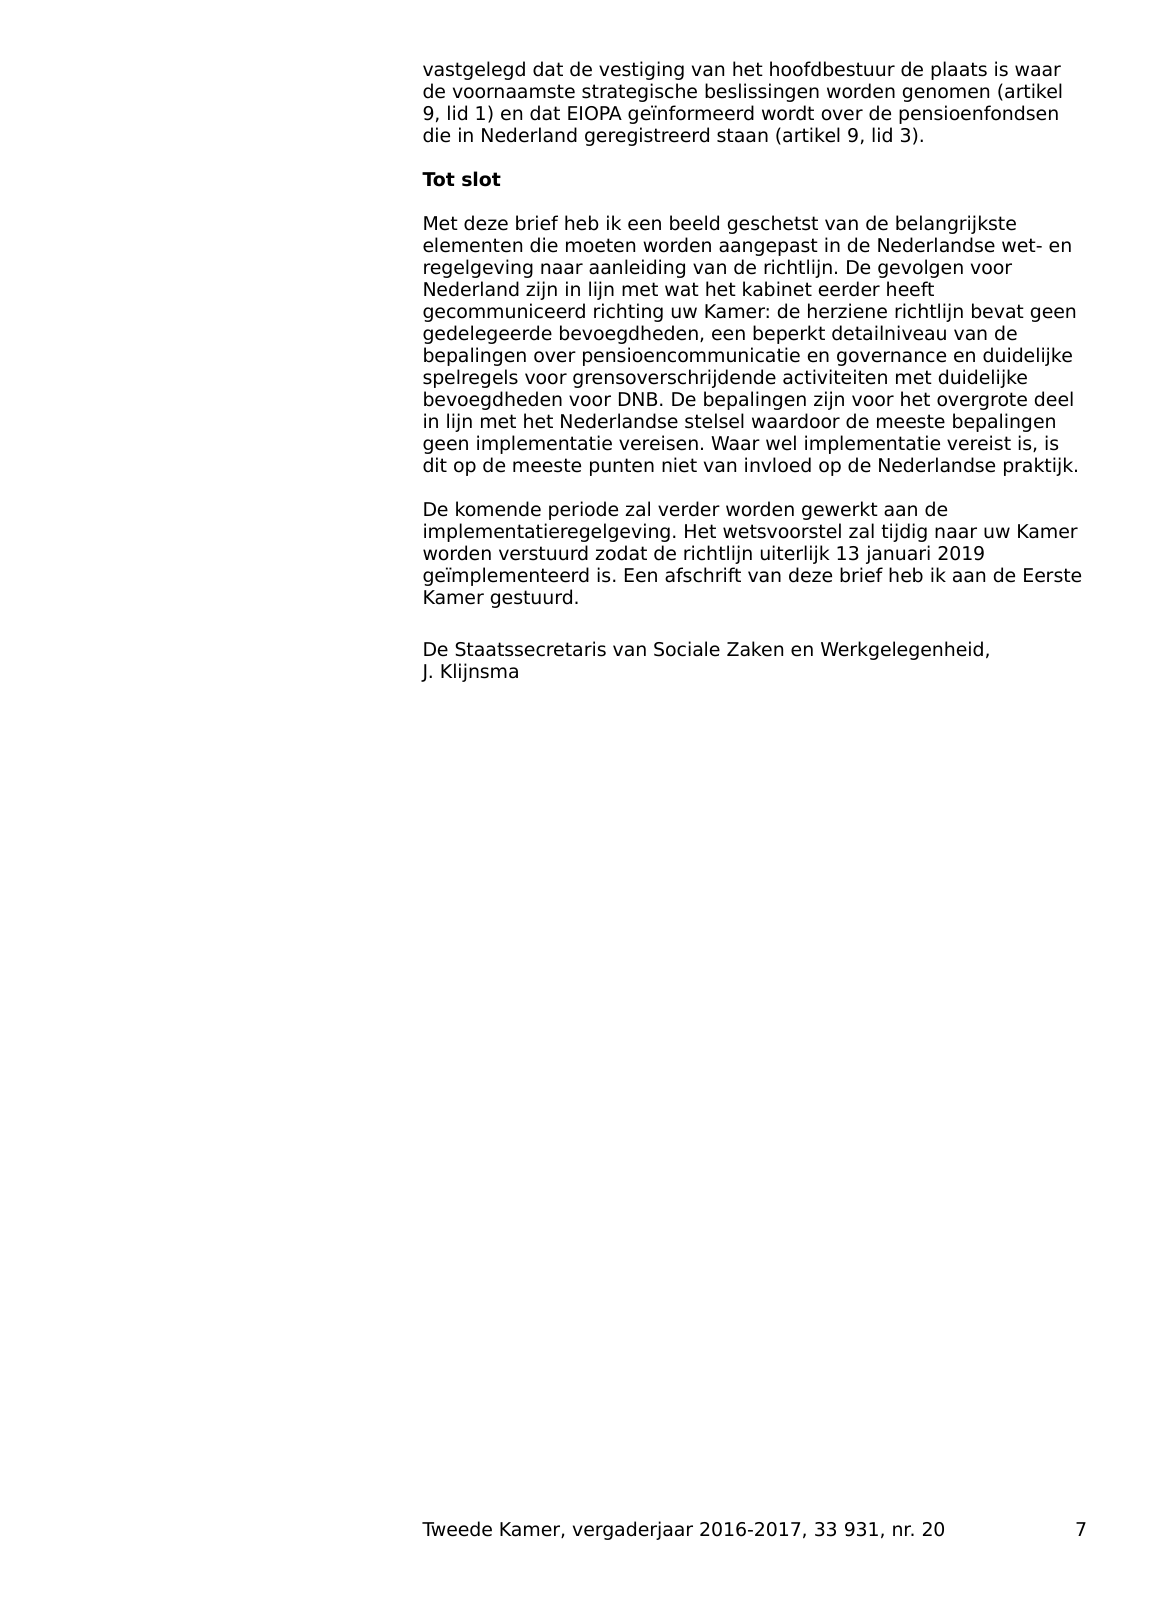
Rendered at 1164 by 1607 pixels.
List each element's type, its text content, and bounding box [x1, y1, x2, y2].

text De Staatssecretaris van Sociale Zaken en Werkgelegenheid, J. Klijnsma [422, 639, 1087, 683]
text De komende periode zal verder worden gewerkt aan de implementatieregelgeving. Het wetsvoorstel zal tijdig naar uw Kamer worden verstuurd zodat de richtlijn uiterlijk 13 januari 2019 geïmplementeerd is. Een afschrift van deze brief heb ik aan de Eerste Kamer gestuurd. [422, 499, 1087, 609]
text Met deze brief heb ik een beeld geschetst van de belangrijkste elementen die moeten worden aangepast in de Nederlandse wet- en regelgeving naar aanleiding van de richtlijn. De gevolgen voor Nederland zijn in lijn met wat het kabinet eerder heeft gecommuniceerd richting uw Kamer: de herziene richtlijn bevat geen gedelegeerde bevoegdheden, een beperkt detailniveau van de bepalingen over pensioencommunicatie en governance en duidelijke spelregels voor grensoverschrijdende activiteiten met duidelijke bevoegdheden voor DNB. De bepalingen zijn voor het overgrote deel in lijn met het Nederlandse stelsel waardoor de meeste bepalingen geen implementatie vereisen. Waar wel implementatie vereist is, is dit op de meeste punten niet van invloed op de Nederlandse praktijk. [422, 213, 1087, 477]
text vastgelegd dat de vestiging van het hoofdbestuur de plaats is waar de voornaamste strategische beslissingen worden genomen (artikel 9, lid 1) en dat EIOPA geïnformeerd wordt over de pensioenfondsen die in Nederland geregistreerd staan (artikel 9, lid 3). [422, 59, 1087, 147]
subtitle Tot slot [422, 169, 1087, 191]
